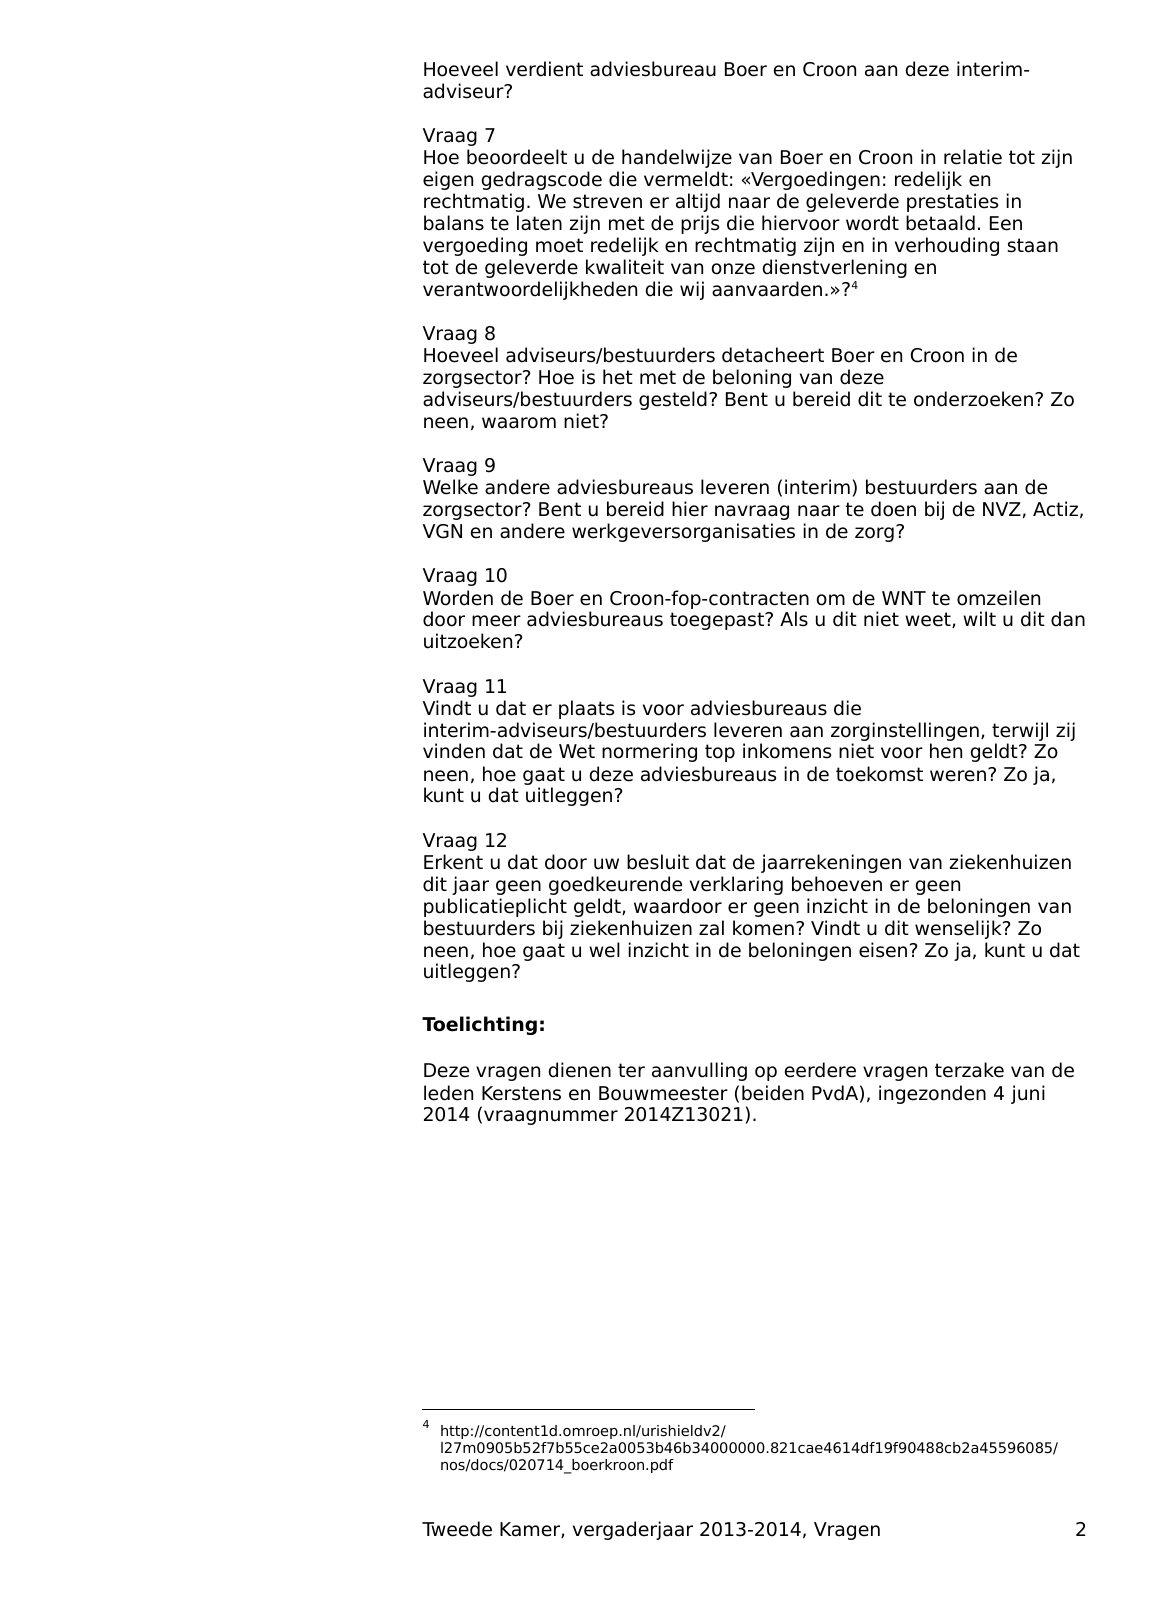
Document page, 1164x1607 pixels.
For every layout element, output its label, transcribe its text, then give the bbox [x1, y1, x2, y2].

text Vraag 7 [422, 125, 1087, 147]
subtitle Toelichting: [422, 1013, 1087, 1035]
text Hoe beoordeelt u de handelwijze van Boer en Croon in relatie tot zijn eigen gedragscode die vermeldt: «Vergoedingen: redelijk en rechtmatig. We streven er altijd naar de geleverde prestaties in balans te laten zijn met de prijs die hiervoor wordt betaald. Een vergoeding moet redelijk en rechtmatig zijn en in verhouding staan tot de geleverde kwaliteit van onze dienstverlening en verantwoordelijkheden die wij aanvaarden.»? [422, 147, 1087, 301]
text Vindt u dat er plaats is voor adviesbureaus die interim-adviseurs/bestuurders leveren aan zorginstellingen, terwijl zij vinden dat de Wet normering top inkomens niet voor hen geldt? Zo neen, hoe gaat u deze adviesbureaus in de toekomst weren? Zo ja, kunt u dat uitleggen? [422, 697, 1087, 807]
text Erkent u dat door uw besluit dat de jaarrekeningen van ziekenhuizen dit jaar geen goedkeurende verklaring behoeven er geen publicatieplicht geldt, waardoor er geen inzicht in de beloningen van bestuurders bij ziekenhuizen zal komen? Vindt u dit wenselijk? Zo neen, hoe gaat u wel inzicht in de beloningen eisen? Zo ja, kunt u dat uitleggen? [422, 852, 1087, 983]
text Worden de Boer en Croon-fop-contracten om de WNT te omzeilen door meer adviesbureaus toegepast? Als u dit niet weet, wilt u dit dan uitzoeken? [422, 587, 1087, 653]
text Welke andere adviesbureaus leveren (interim) bestuurders aan de zorgsector? Bent u bereid hier navraag naar te doen bij de NVZ, Actiz, VGN en andere werkgeversorganisaties in de zorg? [422, 477, 1087, 543]
text Vraag 9 [422, 455, 1087, 477]
text Vraag 10 [422, 565, 1087, 587]
text Vraag 11 [422, 676, 1087, 697]
text Vraag 8 [422, 323, 1087, 345]
text Deze vragen dienen ter aanvulling op eerdere vragen terzake van de leden Kerstens en Bouwmeester (beiden PvdA), ingezonden 4 juni 2014 (vraagnummer 2014Z13021). [422, 1060, 1087, 1126]
text Hoeveel verdient adviesbureau Boer en Croon aan deze interim-adviseur? [422, 59, 1087, 103]
text Vraag 12 [422, 829, 1087, 852]
text http://content1d.omroep.nl/urishieldv2/l27m0905b52f7b55ce2a0053b46b34000000.821cae4614df19f90488cb2a45596085/nos/docs/020714_boerkroon.pdf [422, 1418, 1087, 1474]
text Hoeveel adviseurs/bestuurders detacheert Boer en Croon in de zorgsector? Hoe is het met de beloning van deze adviseurs/bestuurders gesteld? Bent u bereid dit te onderzoeken? Zo neen, waarom niet? [422, 345, 1087, 433]
